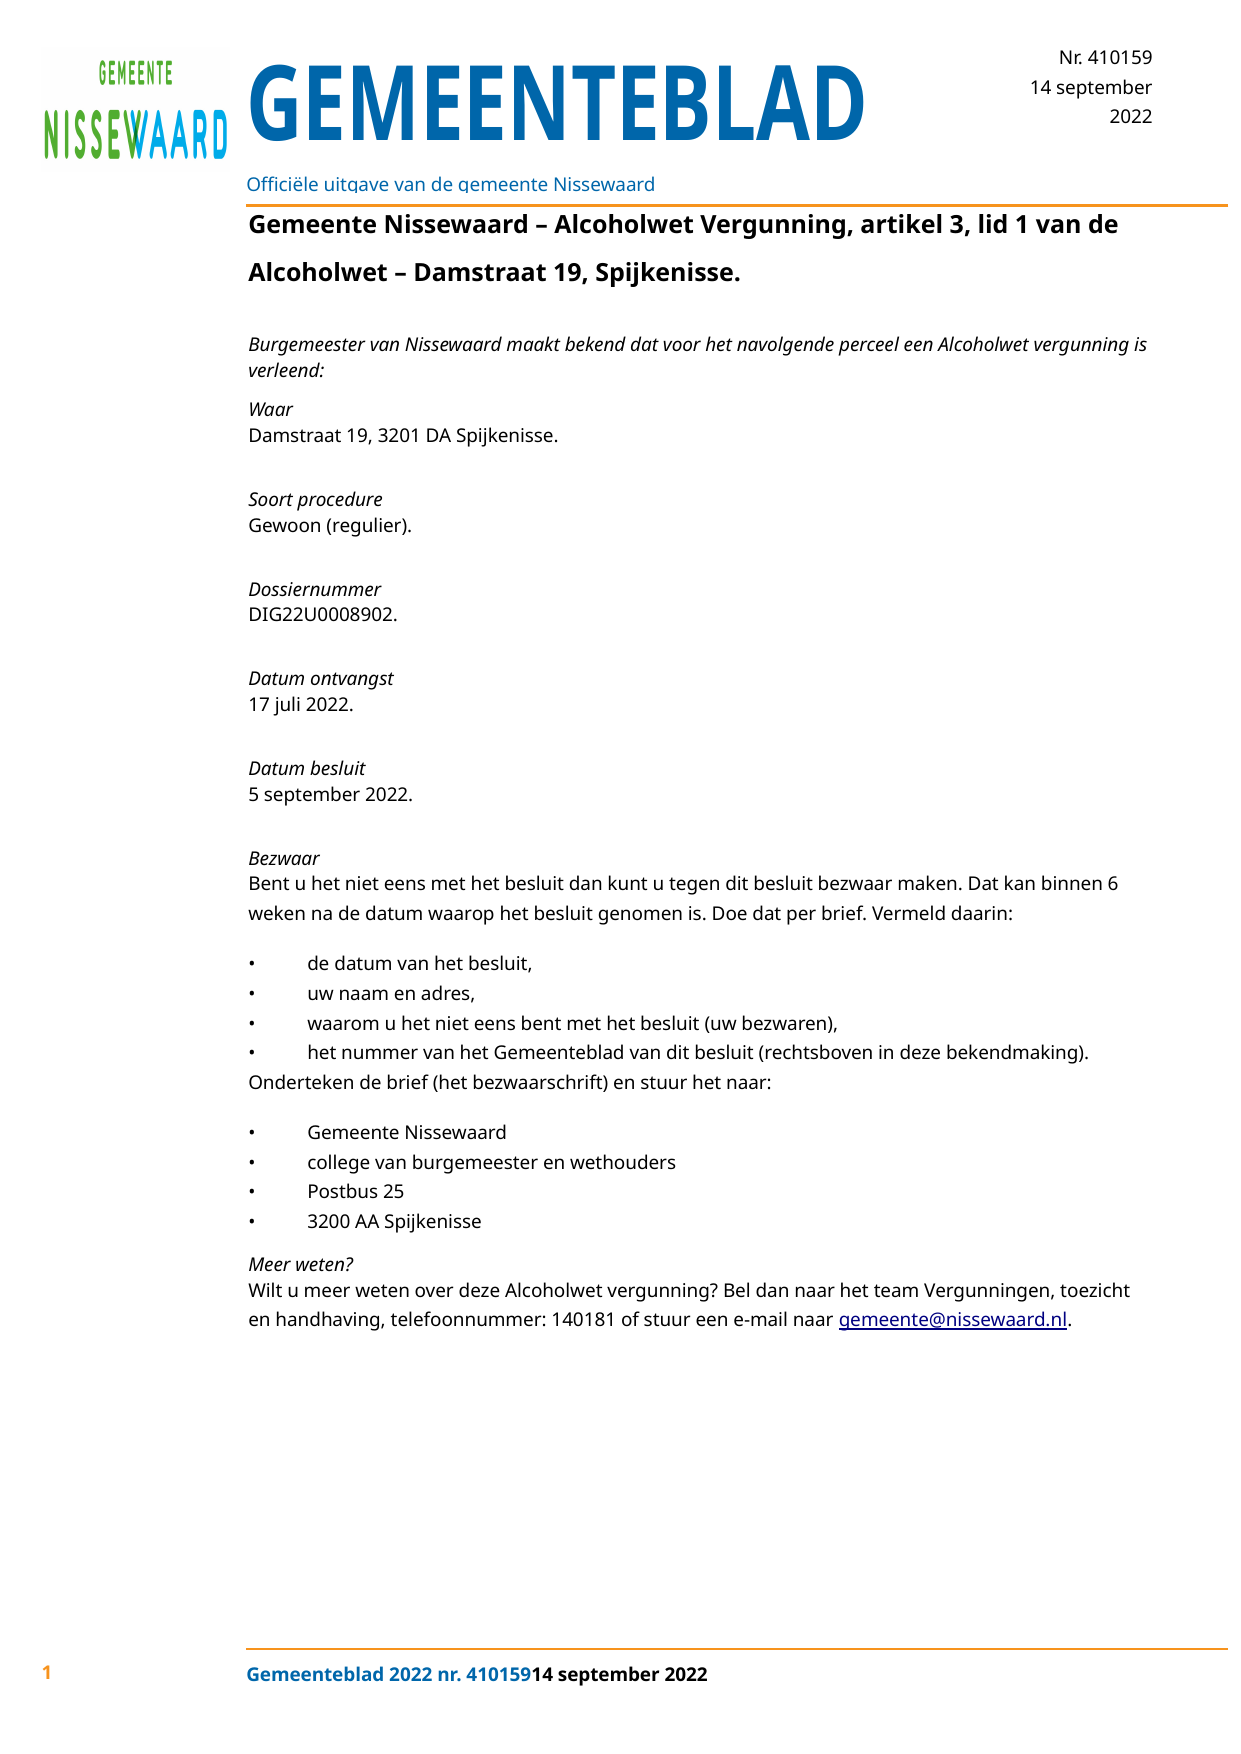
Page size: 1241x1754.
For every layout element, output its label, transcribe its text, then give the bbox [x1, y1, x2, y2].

text Burgemeester van Nissewaard maakt bekend dat voor het navolgende perceel een Alcoholwet vergunning is verleend: [248, 331, 1152, 383]
list Gemeente Nissewaard [248, 1119, 1152, 1145]
text Gemeente Nissewaard – Alcoholwet Vergunning, artikel 3, lid 1 van de Alcoholwet – Damstraat 19, Spijkenisse. [248, 207, 1152, 288]
list uw naam en adres, [248, 980, 1152, 1006]
text Soort procedure [248, 486, 1152, 512]
text Dossiernummer [248, 576, 1152, 602]
list Postbus 25 [248, 1178, 1152, 1204]
text Meer weten? [248, 1251, 1152, 1277]
text Gewoon (regulier). [248, 512, 1152, 538]
list de datum van het besluit, [248, 951, 1152, 976]
text 5 september 2022. [248, 781, 1152, 807]
text Bezwaar [248, 845, 1152, 871]
list college van burgemeester en wethouders [248, 1149, 1152, 1175]
list het nummer van het Gemeenteblad van dit besluit (rechtsboven in deze bekendmaking). [248, 1039, 1152, 1065]
text Onderteken de brief (het bezwaarschrift) en stuur het naar: [248, 1069, 1152, 1095]
text Datum ontvangst [248, 666, 1152, 691]
text Datum besluit [248, 755, 1152, 781]
list 3200 AA Spijkenisse [248, 1208, 1152, 1234]
text DIG22U0008902. [248, 602, 1152, 627]
picture [41, 47, 231, 172]
text 17 juli 2022. [248, 691, 1152, 717]
text Bent u het niet eens met het besluit dan kunt u tegen dit besluit bezwaar maken. Dat kan binnen 6 weken na de datum waarop het besluit genomen is. Doe dat per brief. Vermeld daarin: [248, 871, 1152, 926]
list waarom u het niet eens bent met het besluit (uw bezwaren), [248, 1010, 1152, 1036]
text Damstraat 19, 3201 DA Spijkenisse. [248, 422, 1152, 448]
text Waar [248, 396, 1152, 422]
text Wilt u meer weten over deze Alcoholwet vergunning? Bel dan naar het team Vergunningen, toezicht en handhaving, telefoonnummer: 140181 of stuur een e-mail naar gemeente@nissewaard.nl. [248, 1277, 1152, 1332]
